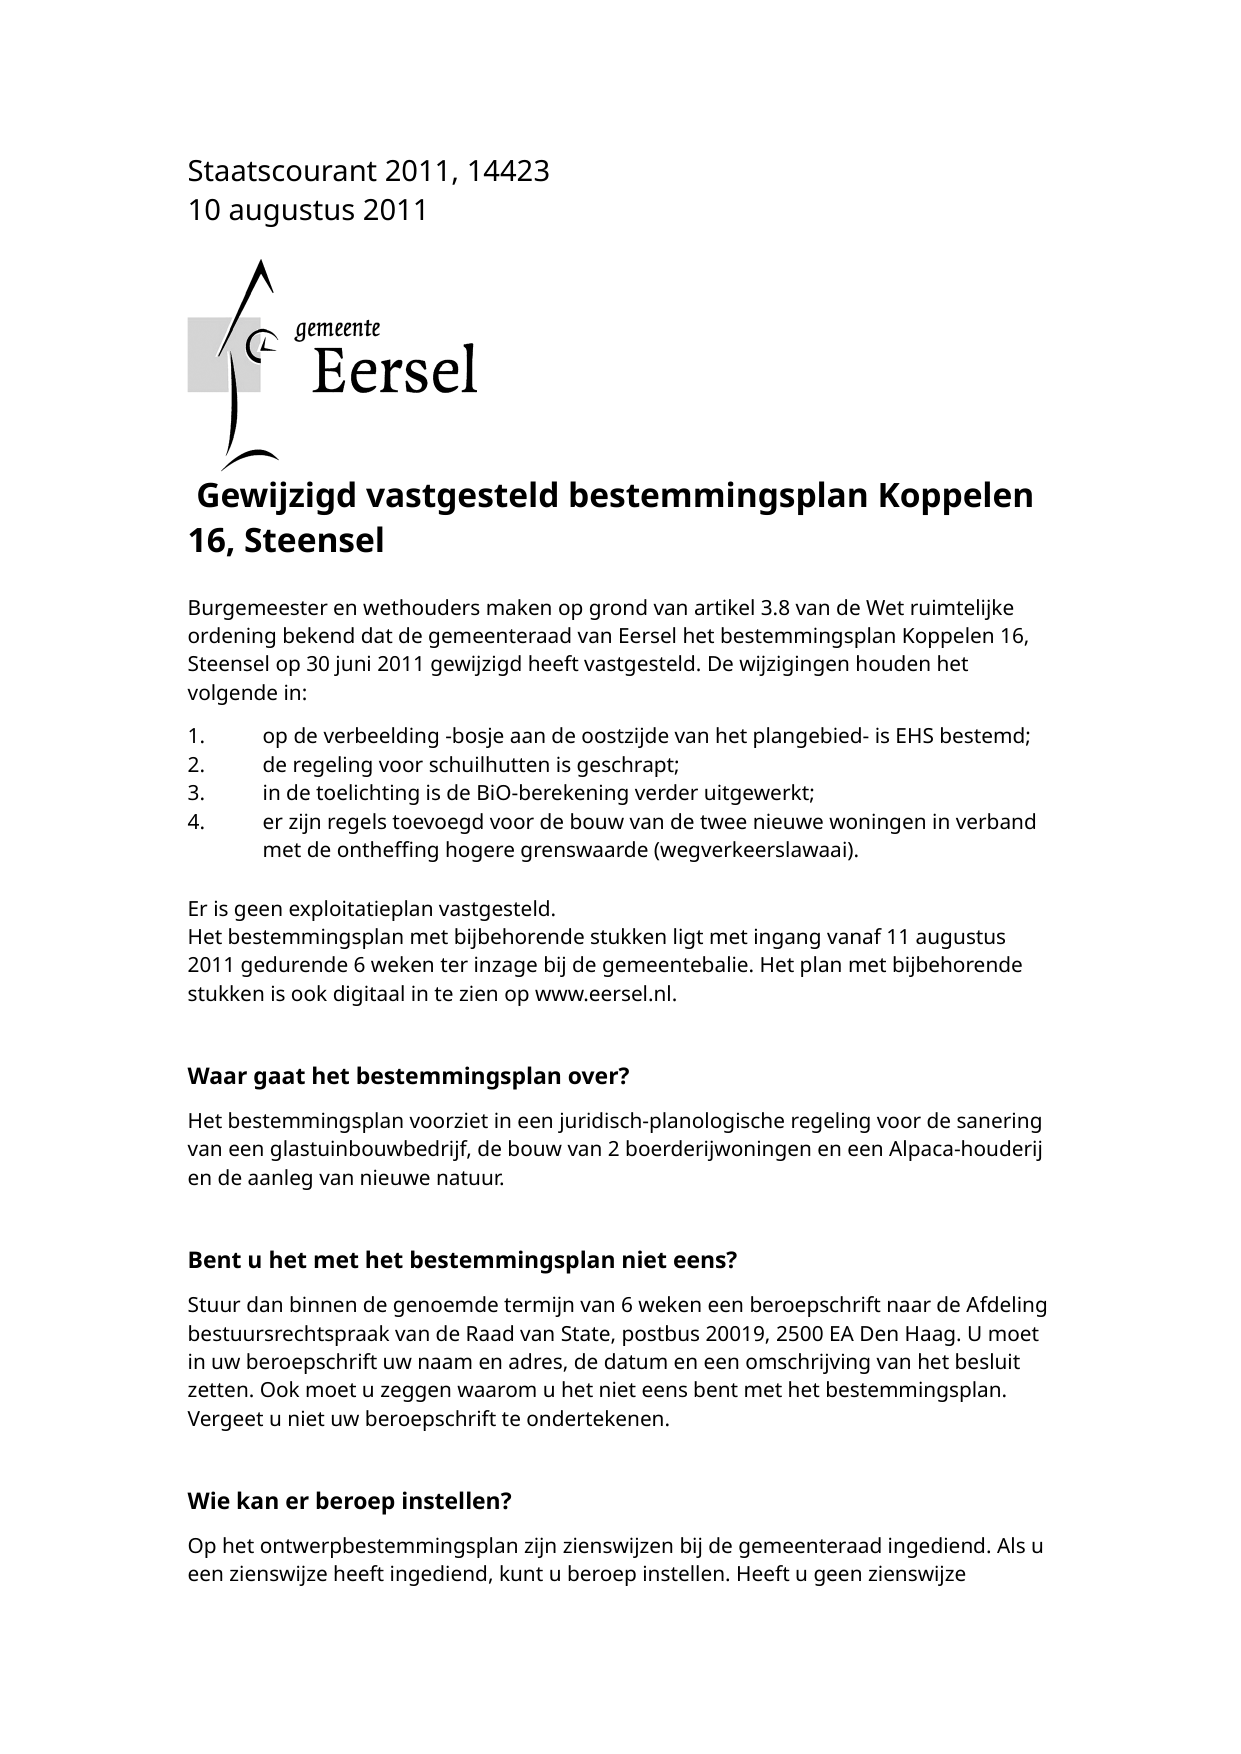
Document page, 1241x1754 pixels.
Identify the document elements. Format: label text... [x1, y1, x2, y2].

text Staatscourant 2011, 14423 [187, 150, 1053, 190]
picture [187, 258, 477, 472]
text Er is geen exploitatieplan vastgesteld. [187, 894, 1053, 922]
text Op het ontwerpbestemmingsplan zijn zienswijzen bij de gemeenteraad ingediend. Als u een zienswijze heeft ingediend, kunt u beroep instellen. Heeft u geen zienswijze [187, 1531, 1053, 1588]
subtitle Wie kan er beroep instellen? [187, 1485, 1053, 1516]
subtitle Waar gaat het bestemmingsplan over? [187, 1060, 1053, 1091]
list de regeling voor schuilhutten is geschrapt; [187, 750, 1053, 778]
subtitle Gewijzigd vastgesteld bestemmingsplan Koppelen 16, Steensel [187, 271, 1053, 563]
text Het bestemmingsplan met bijbehorende stukken ligt met ingang vanaf 11 augustus 2011 gedurende 6 weken ter inzage bij de gemeentebalie. Het plan met bijbehorende stukken is ook digitaal in te zien op www.eersel.nl. [187, 922, 1053, 1007]
list in de toelichting is de BiO-berekening verder uitgewerkt; [187, 778, 1053, 807]
subtitle Bent u het met het bestemmingsplan niet eens? [187, 1244, 1053, 1275]
text Stuur dan binnen de genoemde termijn van 6 weken een beroepschrift naar de Afdeling bestuursrechtspraak van de Raad van State, postbus 20019, 2500 EA Den Haag. U moet in uw beroepschrift uw naam en adres, de datum en een omschrijving van het besluit zetten. Ook moet u zeggen waarom u het niet eens bent met het bestemmingsplan. Vergeet u niet uw beroepschrift te ondertekenen. [187, 1290, 1053, 1432]
list er zijn regels toevoegd voor de bouw van de twee nieuwe woningen in verband met de ontheffing hogere grenswaarde (wegverkeerslawaai). [187, 807, 1053, 864]
list op de verbeelding -bosje aan de oostzijde van het plangebied- is EHS bestemd; [187, 721, 1053, 750]
text 10 augustus 2011 [187, 190, 1053, 229]
text Het bestemmingsplan voorziet in een juridisch-planologische regeling voor de sanering van een glastuinbouwbedrijf, de bouw van 2 boerderijwoningen en een Alpaca-houderij en de aanleg van nieuwe natuur. [187, 1106, 1053, 1191]
text Burgemeester en wethouders maken op grond van artikel 3.8 van de Wet ruimtelijke ordening bekend dat de gemeenteraad van Eersel het bestemmingsplan Koppelen 16, Steensel op 30 juni 2011 gewijzigd heeft vastgesteld. De wijzigingen houden het volgende in: [187, 593, 1053, 706]
